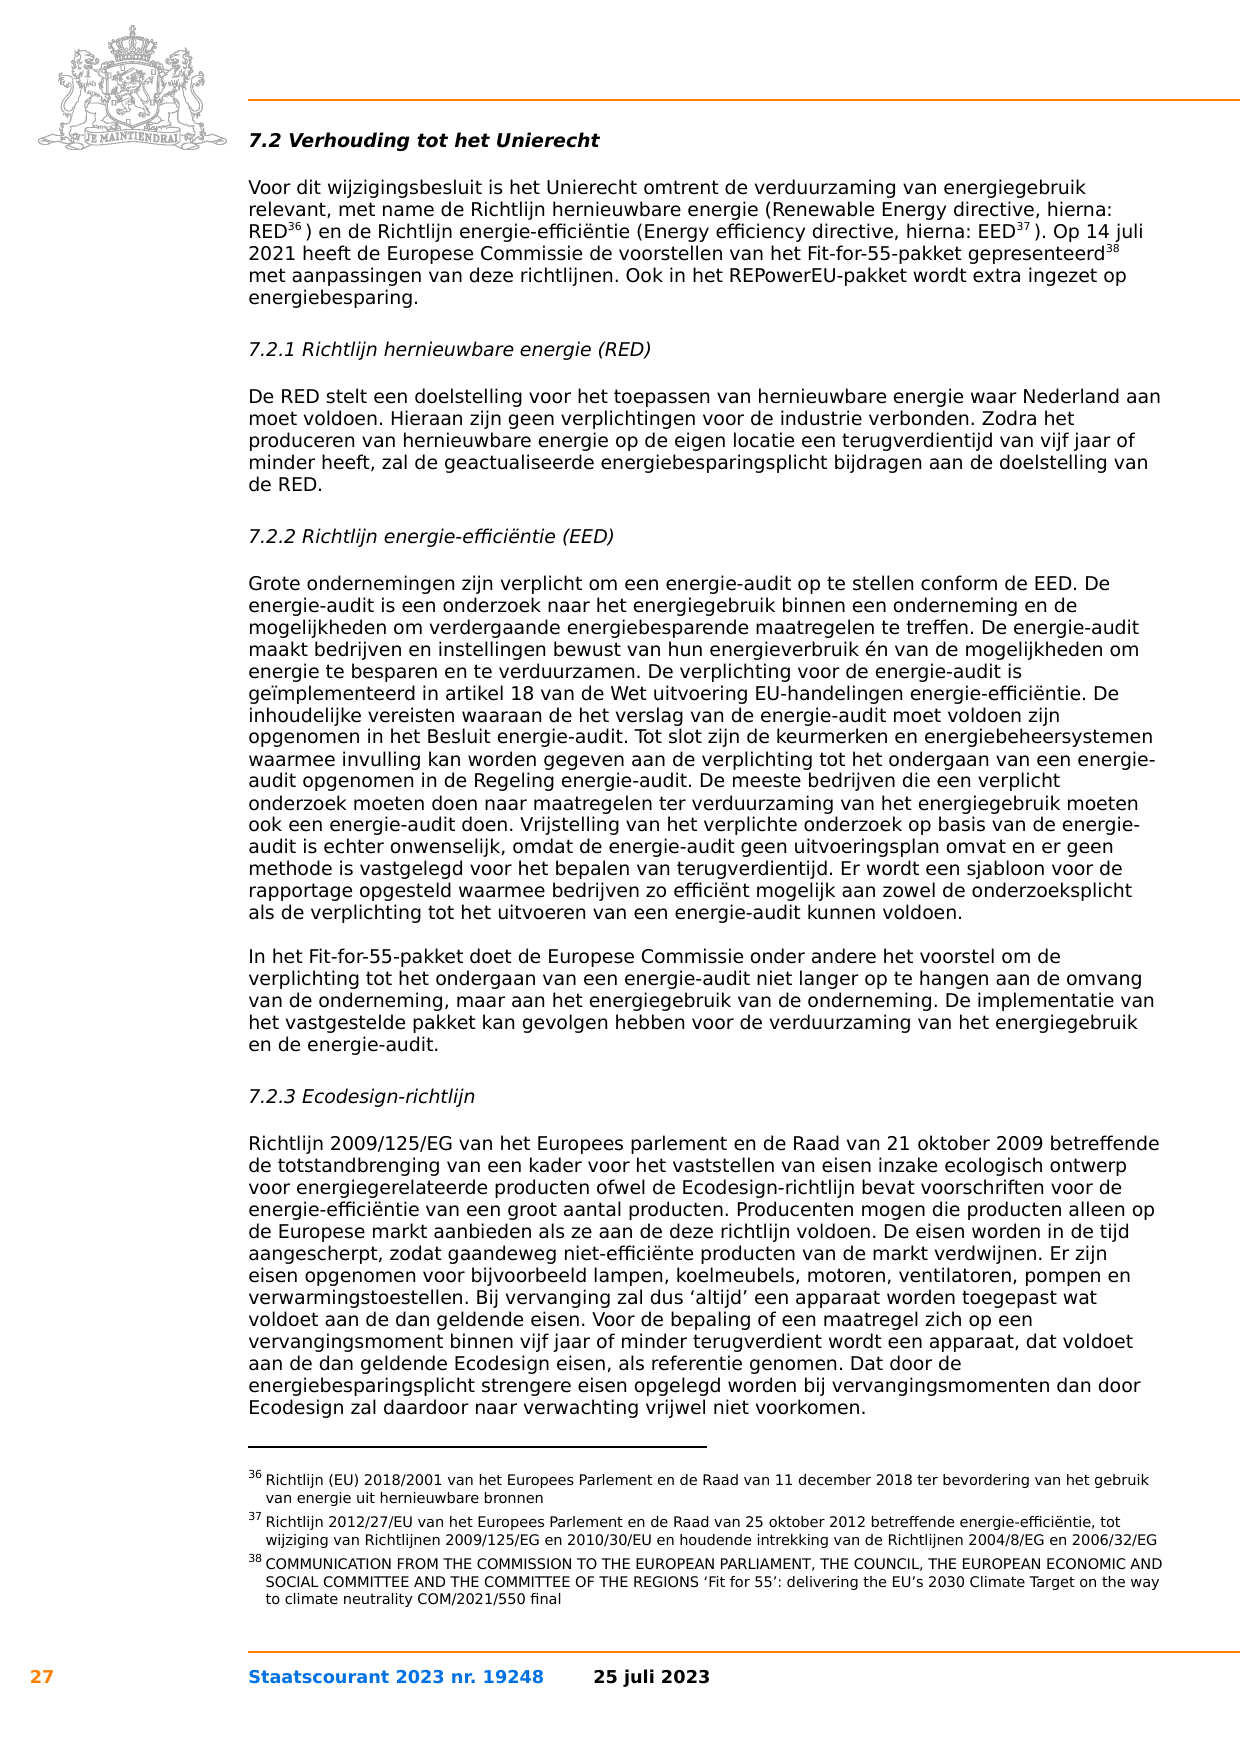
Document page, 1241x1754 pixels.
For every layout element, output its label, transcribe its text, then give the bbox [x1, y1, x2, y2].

subtitle 7.2 Verhouding tot het Unierecht [248, 130, 1163, 152]
text COMMUNICATION FROM THE COMMISSION TO THE EUROPEAN PARLIAMENT, THE COUNCIL, THE EUROPEAN ECONOMIC AND SOCIAL COMMITTEE AND THE COMMITTEE OF THE REGIONS ‘Fit for 55’: delivering the EU’s 2030 Climate Target on the way to climate neutrality COM/2021/550 final [248, 1552, 1163, 1608]
subtitle 7.2.3 Ecodesign-richtlijn [248, 1086, 1163, 1108]
text De RED stelt een doelstelling voor het toepassen van hernieuwbare energie waar Nederland aan moet voldoen. Hieraan zijn geen verplichtingen voor de industrie verbonden. Zodra het produceren van hernieuwbare energie op de eigen locatie een terugverdientijd van vijf jaar of minder heeft, zal de geactualiseerde energiebesparingsplicht bijdragen aan de doelstelling van de RED. [248, 386, 1163, 496]
text In het Fit-for-55-pakket doet de Europese Commissie onder andere het voorstel om de verplichting tot het ondergaan van een energie-audit niet langer op te hangen aan de omvang van de onderneming, maar aan het energiegebruik van de onderneming. De implementatie van het vastgestelde pakket kan gevolgen hebben voor de verduurzaming van het energiegebruik en de energie-audit. [248, 946, 1163, 1056]
picture [38, 25, 227, 150]
text Richtlijn 2009/125/EG van het Europees parlement en de Raad van 21 oktober 2009 betreffende de totstandbrenging van een kader voor het vaststellen van eisen inzake ecologisch ontwerp voor energiegerelateerde producten ofwel de Ecodesign-richtlijn bevat voorschriften voor de energie-efficiëntie van een groot aantal producten. Producenten mogen die producten alleen op de Europese markt aanbieden als ze aan de deze richtlijn voldoen. De eisen worden in de tijd aangescherpt, zodat gaandeweg niet-efficiënte producten van de markt verdwijnen. Er zijn eisen opgenomen voor bijvoorbeeld lampen, koelmeubels, motoren, ventilatoren, pompen en verwarmingstoestellen. Bij vervanging zal dus ‘altijd’ een apparaat worden toegepast wat voldoet aan de dan geldende eisen. Voor de bepaling of een maatregel zich op een vervangingsmoment binnen vijf jaar of minder terugverdient wordt een apparaat, dat voldoet aan de dan geldende Ecodesign eisen, als referentie genomen. Dat door de energiebesparingsplicht strengere eisen opgelegd worden bij vervangingsmomenten dan door Ecodesign zal daardoor naar verwachting vrijwel niet voorkomen. [248, 1133, 1163, 1419]
text Voor dit wijzigingsbesluit is het Unierecht omtrent de verduurzaming van energiegebruik relevant, met name de Richtlijn hernieuwbare energie (Renewable Energy directive, hierna: RED) en de Richtlijn energie-efficiëntie (Energy efficiency directive, hierna: EED). Op 14 juli 2021 heeft de Europese Commissie de voorstellen van het Fit-for-55-pakket gepresenteerd met aanpassingen van deze richtlijnen. Ook in het REPowerEU-pakket wordt extra ingezet op energiebesparing. [248, 177, 1163, 309]
subtitle 7.2.1 Richtlijn hernieuwbare energie (RED) [248, 339, 1163, 361]
subtitle 7.2.2 Richtlijn energie-efficiëntie (EED) [248, 526, 1163, 548]
text Richtlijn 2012/27/EU van het Europees Parlement en de Raad van 25 oktober 2012 betreffende energie-efficiëntie, tot wijziging van Richtlijnen 2009/125/EG en 2010/30/EU en houdende intrekking van de Richtlijnen 2004/8/EG en 2006/32/EG [248, 1510, 1163, 1549]
text Grote ondernemingen zijn verplicht om een energie-audit op te stellen conform de EED. De energie-audit is een onderzoek naar het energiegebruik binnen een onderneming en de mogelijkheden om verdergaande energiebesparende maatregelen te treffen. De energie-audit maakt bedrijven en instellingen bewust van hun energieverbruik én van de mogelijkheden om energie te besparen en te verduurzamen. De verplichting voor de energie-audit is geïmplementeerd in artikel 18 van de Wet uitvoering EU-handelingen energie-efficiëntie. De inhoudelijke vereisten waaraan de het verslag van de energie-audit moet voldoen zijn opgenomen in het Besluit energie-audit. Tot slot zijn de keurmerken en energiebeheersystemen waarmee invulling kan worden gegeven aan de verplichting tot het ondergaan van een energie-audit opgenomen in de Regeling energie-audit. De meeste bedrijven die een verplicht onderzoek moeten doen naar maatregelen ter verduurzaming van het energiegebruik moeten ook een energie-audit doen. Vrijstelling van het verplichte onderzoek op basis van de energie-audit is echter onwenselijk, omdat de energie-audit geen uitvoeringsplan omvat en er geen methode is vastgelegd voor het bepalen van terugverdientijd. Er wordt een sjabloon voor de rapportage opgesteld waarmee bedrijven zo efficiënt mogelijk aan zowel de onderzoeksplicht als de verplichting tot het uitvoeren van een energie-audit kunnen voldoen. [248, 573, 1163, 924]
text Richtlijn (EU) 2018/2001 van het Europees Parlement en de Raad van 11 december 2018 ter bevordering van het gebruik van energie uit hernieuwbare bronnen [248, 1468, 1163, 1507]
